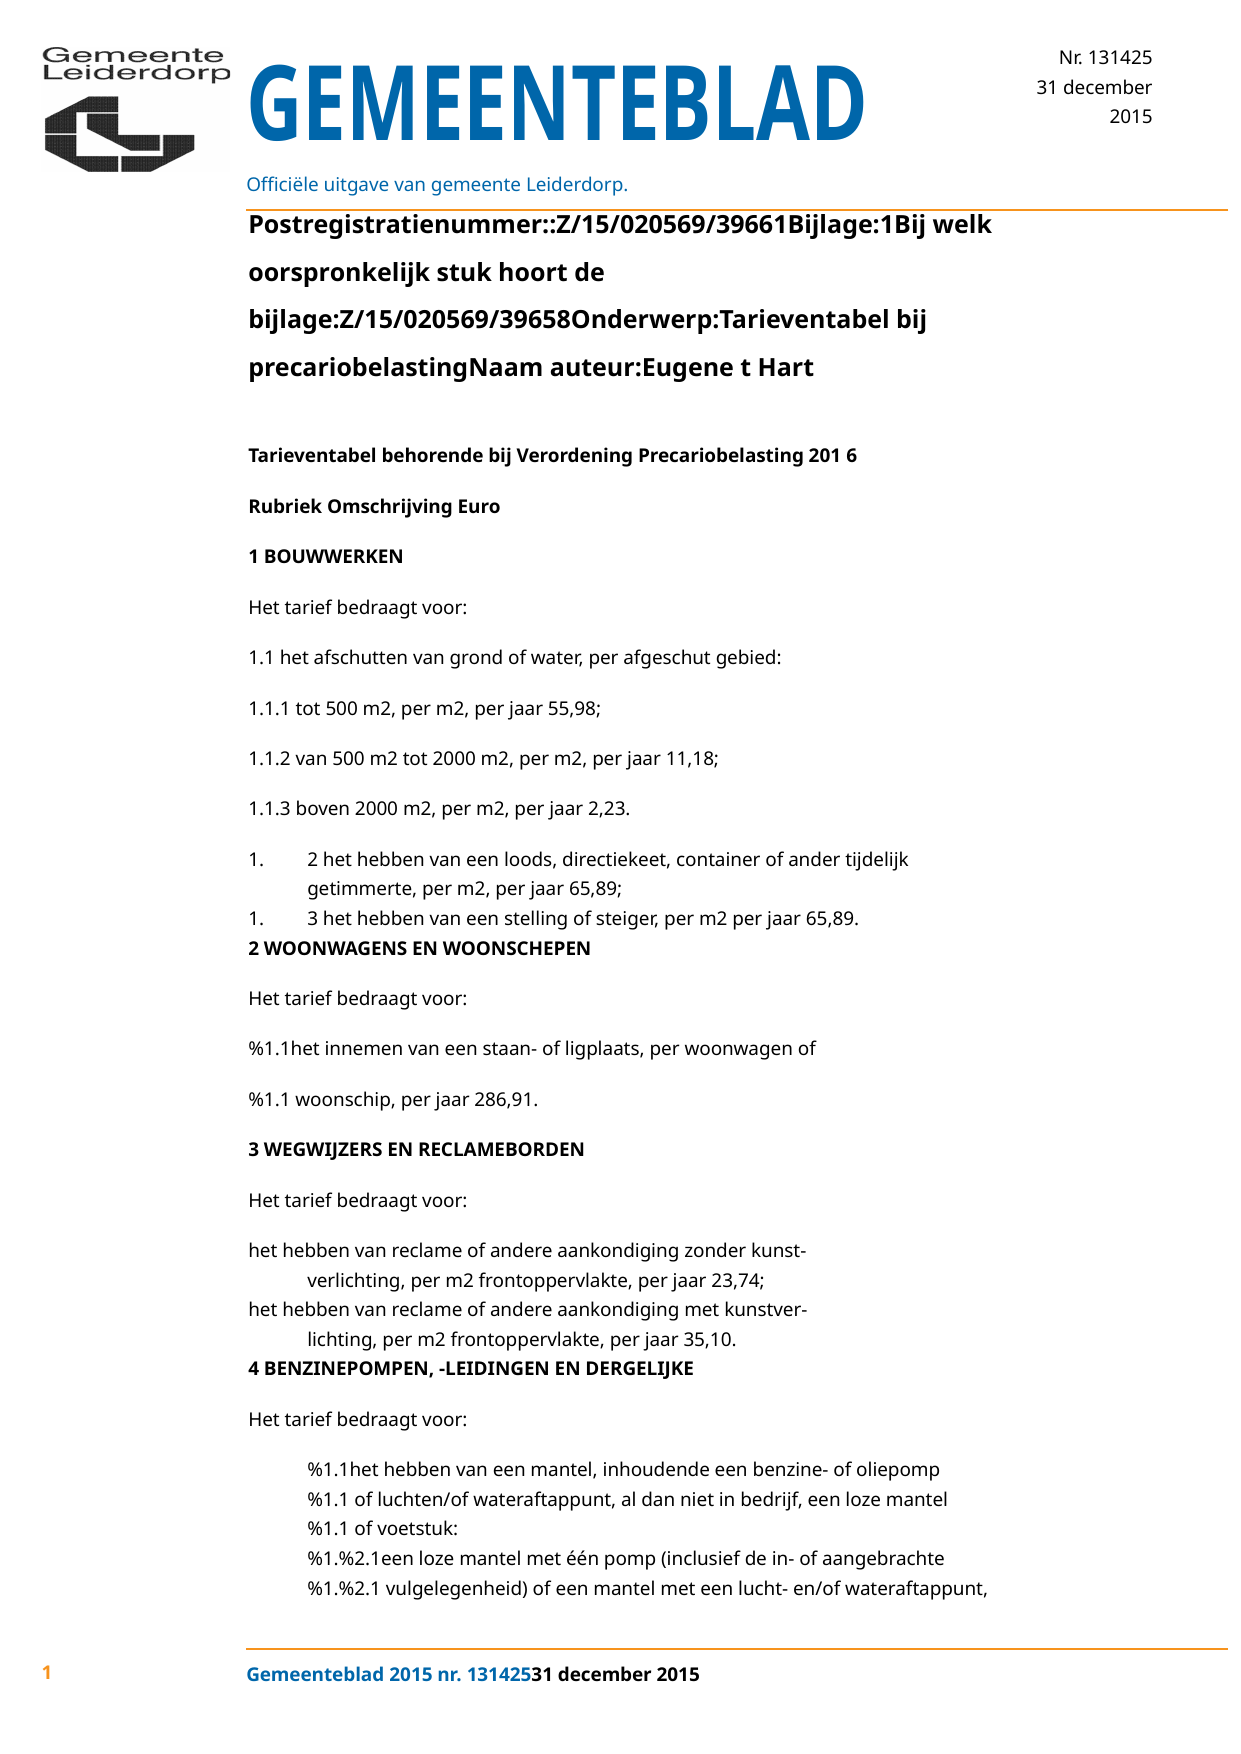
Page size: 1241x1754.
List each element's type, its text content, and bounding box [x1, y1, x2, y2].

list getimmerte, per m2, per jaar 65,89; [248, 876, 1152, 901]
text Postregistratienummer::Z/15/020569/39661Bijlage:1Bij welk oorspronkelijk stuk hoort de bijlage:Z/15/020569/39658Onderwerp:Tarieventabel bij precariobelastingNaam auteur:Eugene t Hart [248, 211, 1152, 384]
text 1.1 het afschutten van grond of water, per afgeschut gebied: [248, 644, 1152, 670]
text 1.1.3 boven 2000 m2, per m2, per jaar 2,23. [248, 796, 1152, 821]
list %1.1 of luchten/of wateraftappunt, al dan niet in bedrijf, een loze mantel [248, 1486, 1152, 1512]
list verlichting, per m2 frontoppervlakte, per jaar 23,74; [248, 1267, 1152, 1293]
text Het tarief bedraagt voor: [248, 1187, 1152, 1213]
text Tarieventabel behorende bij Verordening Precariobelasting 201 6 [248, 443, 1152, 468]
list %1.1het hebben van een mantel, inhoudende een benzine- of oliepomp [248, 1456, 1152, 1482]
text Het tarief bedraagt voor: [248, 594, 1152, 620]
text 4 BENZINEPOMPEN, -LEIDINGEN EN DERGELIJKE [248, 1356, 1152, 1381]
list lichting, per m2 frontoppervlakte, per jaar 35,10. [248, 1326, 1152, 1352]
text %1.1het innemen van een staan- of ligplaats, per woonwagen of [248, 1036, 1152, 1061]
list het hebben van reclame of andere aankondiging met kunstver- [248, 1296, 1152, 1322]
text 1.1.1 tot 500 m2, per m2, per jaar 55,98; [248, 695, 1152, 721]
list %1.1 of voetstuk: [248, 1516, 1152, 1541]
list 3 het hebben van een stelling of steiger, per m2 per jaar 65,89. [248, 905, 1152, 931]
text Rubriek Omschrijving Euro [248, 493, 1152, 519]
text %1.1 woonschip, per jaar 286,91. [248, 1086, 1152, 1112]
text 1 BOUWWERKEN [248, 543, 1152, 569]
text Het tarief bedraagt voor: [248, 1406, 1152, 1432]
list %1.%2.1een loze mantel met één pomp (inclusief de in- of aangebrachte [248, 1545, 1152, 1571]
picture [41, 47, 231, 172]
list 2 het hebben van een loods, directiekeet, container of ander tijdelijk [248, 846, 1152, 872]
list het hebben van reclame of andere aankondiging zonder kunst- [248, 1237, 1152, 1263]
text 3 WEGWIJZERS EN RECLAMEBORDEN [248, 1136, 1152, 1162]
text 2 WOONWAGENS EN WOONSCHEPEN [248, 935, 1152, 961]
text Het tarief bedraagt voor: [248, 985, 1152, 1011]
list %1.%2.1 vulgelegenheid) of een mantel met een lucht- en/of wateraftappunt, [248, 1575, 1152, 1601]
text 1.1.2 van 500 m2 tot 2000 m2, per m2, per jaar 11,18; [248, 745, 1152, 771]
